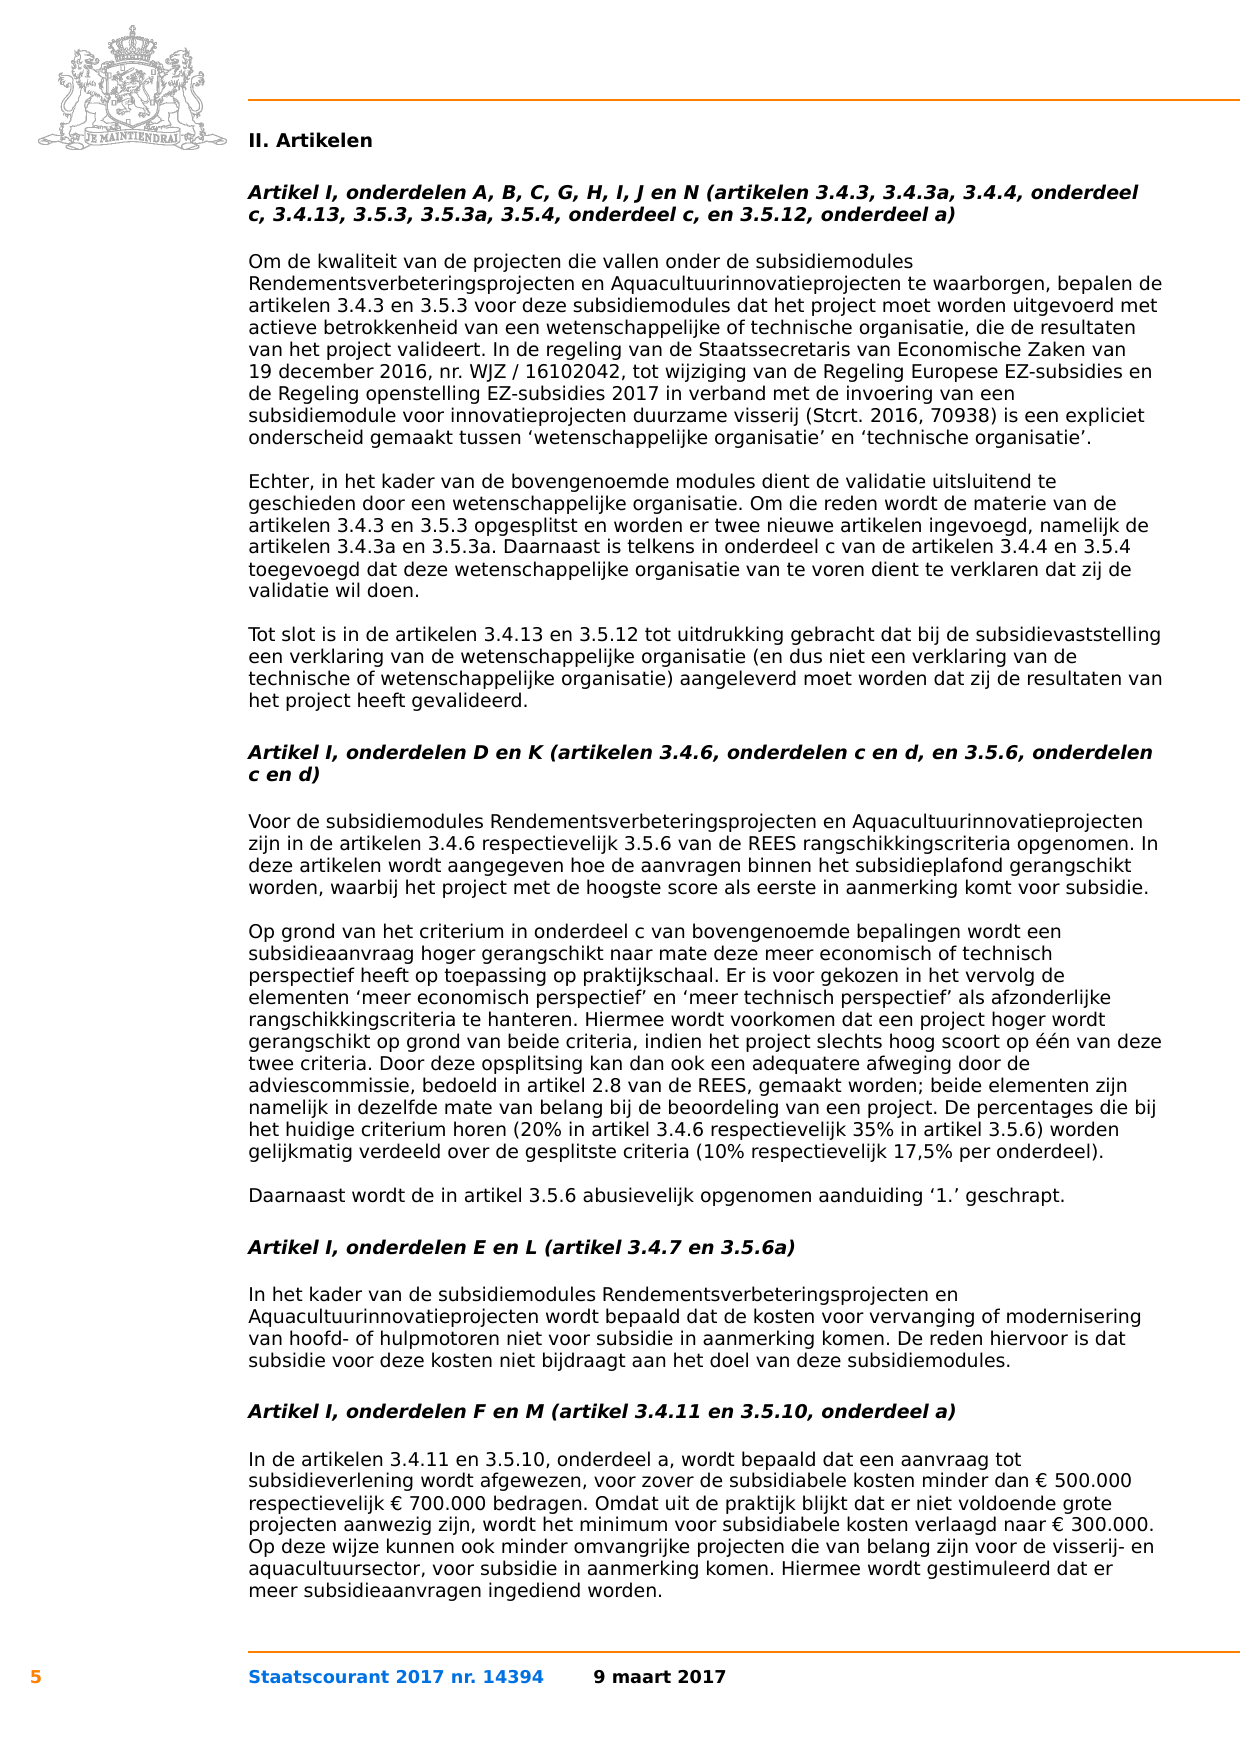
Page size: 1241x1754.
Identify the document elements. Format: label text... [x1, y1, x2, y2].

text Tot slot is in de artikelen 3.4.13 en 3.5.12 tot uitdrukking gebracht dat bij de subsidievaststelling een verklaring van de wetenschappelijke organisatie (en dus niet een verklaring van de technische of wetenschappelijke organisatie) aangeleverd moet worden dat zij de resultaten van het project heeft gevalideerd. [248, 624, 1163, 712]
text Voor de subsidiemodules Rendementsverbeteringsprojecten en Aquacultuurinnovatieprojecten zijn in de artikelen 3.4.6 respectievelijk 3.5.6 van de REES rangschikkingscriteria opgenomen. In deze artikelen wordt aangegeven hoe de aanvragen binnen het subsidieplafond gerangschikt worden, waarbij het project met de hoogste score als eerste in aanmerking komt voor subsidie. [248, 811, 1163, 899]
subtitle Artikel I, onderdelen A, B, C, G, H, I, J en N (artikelen 3.4.3, 3.4.3a, 3.4.4, onderdeel c, 3.4.13, 3.5.3, 3.5.3a, 3.5.4, onderdeel c, en 3.5.12, onderdeel a) [248, 182, 1163, 226]
subtitle II. Artikelen [248, 130, 1163, 152]
text Daarnaast wordt de in artikel 3.5.6 abusievelijk opgenomen aanduiding ‘1.’ geschrapt. [248, 1184, 1163, 1207]
subtitle Artikel I, onderdelen F en M (artikel 3.4.11 en 3.5.10, onderdeel a) [248, 1401, 1163, 1423]
text Op grond van het criterium in onderdeel c van bovengenoemde bepalingen wordt een subsidieaanvraag hoger gerangschikt naar mate deze meer economisch of technisch perspectief heeft op toepassing op praktijkschaal. Er is voor gekozen in het vervolg de elementen ‘meer economisch perspectief’ en ‘meer technisch perspectief’ als afzonderlijke rangschikkingscriteria te hanteren. Hiermee wordt voorkomen dat een project hoger wordt gerangschikt op grond van beide criteria, indien het project slechts hoog scoort op één van deze twee criteria. Door deze opsplitsing kan dan ook een adequatere afweging door de adviescommissie, bedoeld in artikel 2.8 van de REES, gemaakt worden; beide elementen zijn namelijk in dezelfde mate van belang bij de beoordeling van een project. De percentages die bij het huidige criterium horen (20% in artikel 3.4.6 respectievelijk 35% in artikel 3.5.6) worden gelijkmatig verdeeld over de gesplitste criteria (10% respectievelijk 17,5% per onderdeel). [248, 921, 1163, 1163]
subtitle Artikel I, onderdelen E en L (artikel 3.4.7 en 3.5.6a) [248, 1237, 1163, 1258]
picture [38, 25, 227, 150]
text In het kader van de subsidiemodules Rendementsverbeteringsprojecten en Aquacultuurinnovatieprojecten wordt bepaald dat de kosten voor vervanging of modernisering van hoofd- of hulpmotoren niet voor subsidie in aanmerking komen. De reden hiervoor is dat subsidie voor deze kosten niet bijdraagt aan het doel van deze subsidiemodules. [248, 1283, 1163, 1371]
text Echter, in het kader van de bovengenoemde modules dient de validatie uitsluitend te geschieden door een wetenschappelijke organisatie. Om die reden wordt de materie van de artikelen 3.4.3 en 3.5.3 opgesplitst en worden er twee nieuwe artikelen ingevoegd, namelijk de artikelen 3.4.3a en 3.5.3a. Daarnaast is telkens in onderdeel c van de artikelen 3.4.4 en 3.5.4 toegevoegd dat deze wetenschappelijke organisatie van te voren dient te verklaren dat zij de validatie wil doen. [248, 471, 1163, 602]
subtitle Artikel I, onderdelen D en K (artikelen 3.4.6, onderdelen c en d, en 3.5.6, onderdelen c en d) [248, 742, 1163, 786]
text In de artikelen 3.4.11 en 3.5.10, onderdeel a, wordt bepaald dat een aanvraag tot subsidieverlening wordt afgewezen, voor zover de subsidiabele kosten minder dan € 500.000 respectievelijk € 700.000 bedragen. Omdat uit de praktijk blijkt dat er niet voldoende grote projecten aanwezig zijn, wordt het minimum voor subsidiabele kosten verlaagd naar € 300.000. Op deze wijze kunnen ook minder omvangrijke projecten die van belang zijn voor de visserij- en aquacultuursector, voor subsidie in aanmerking komen. Hiermee wordt gestimuleerd dat er meer subsidieaanvragen ingediend worden. [248, 1448, 1163, 1602]
text Om de kwaliteit van de projecten die vallen onder de subsidiemodules Rendementsverbeteringsprojecten en Aquacultuurinnovatieprojecten te waarborgen, bepalen de artikelen 3.4.3 en 3.5.3 voor deze subsidiemodules dat het project moet worden uitgevoerd met actieve betrokkenheid van een wetenschappelijke of technische organisatie, die de resultaten van het project valideert. In de regeling van de Staatssecretaris van Economische Zaken van 19 december 2016, nr. WJZ / 16102042, tot wijziging van de Regeling Europese EZ-subsidies en de Regeling openstelling EZ-subsidies 2017 in verband met de invoering van een subsidiemodule voor innovatieprojecten duurzame visserij (Stcrt. 2016, 70938) is een expliciet onderscheid gemaakt tussen ‘wetenschappelijke organisatie’ en ‘technische organisatie’. [248, 251, 1163, 449]
